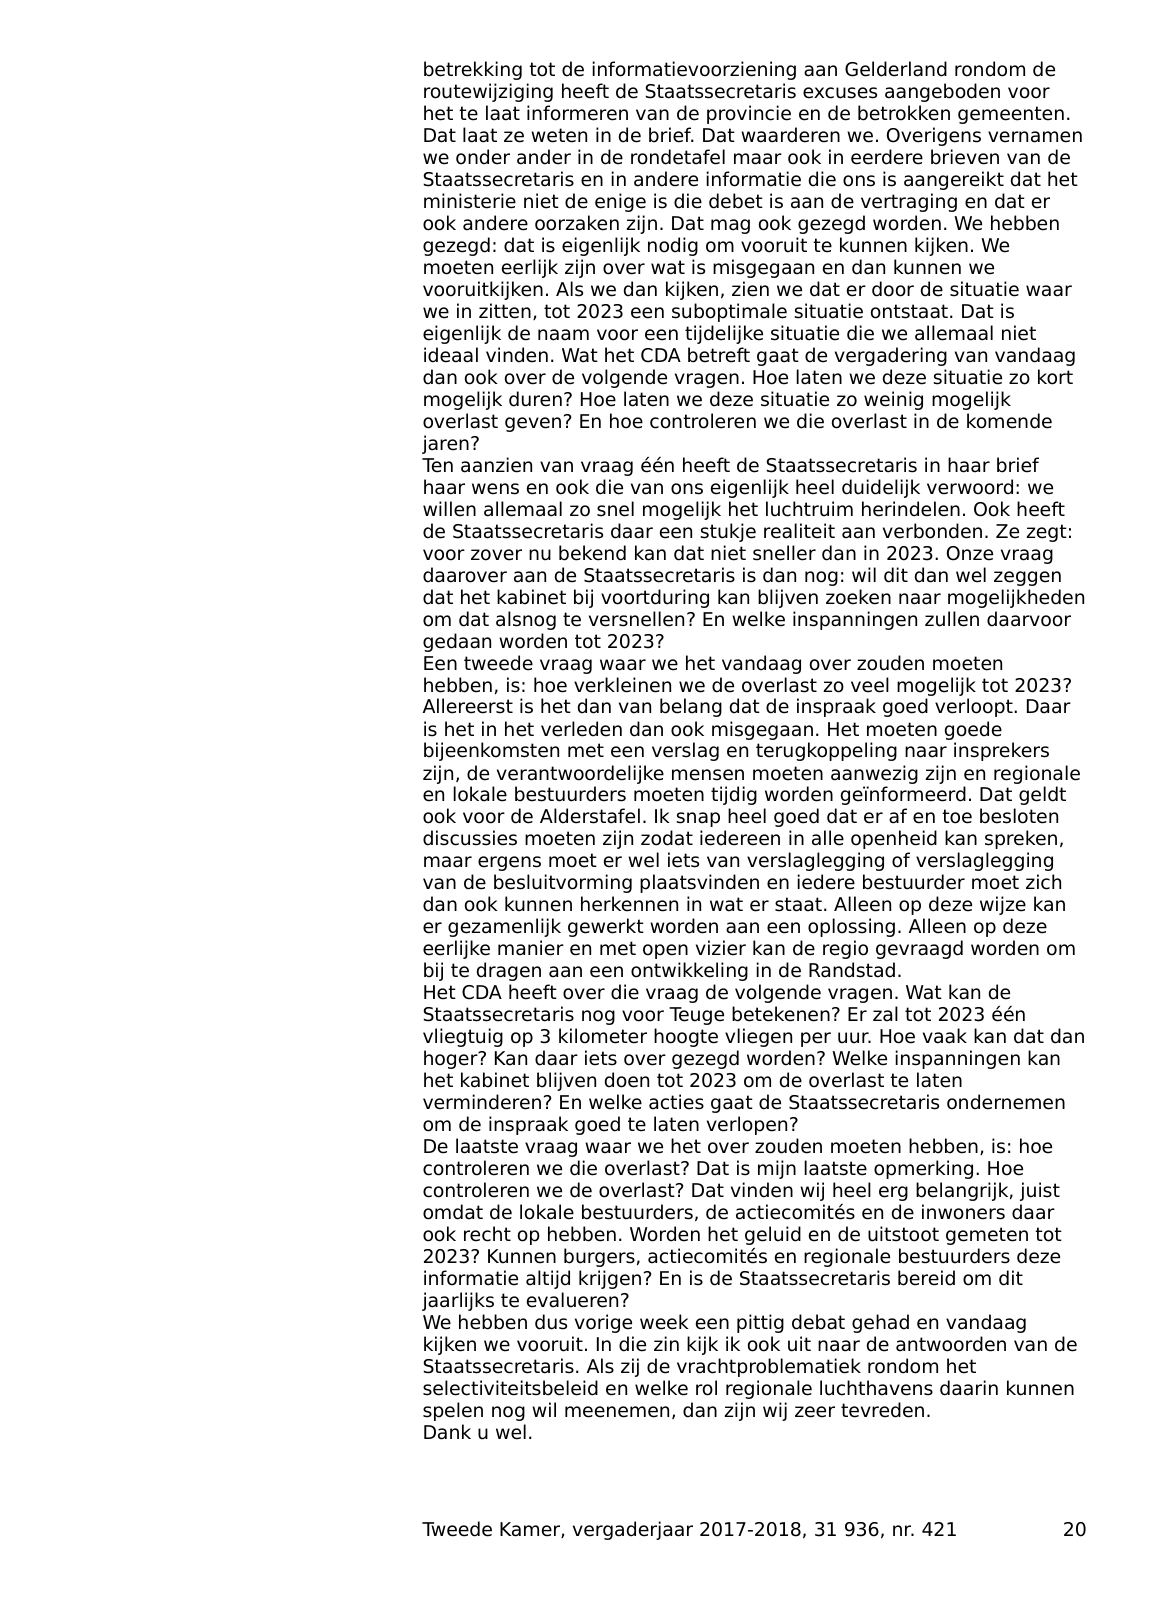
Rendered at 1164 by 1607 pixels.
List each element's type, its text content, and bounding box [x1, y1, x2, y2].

text Ten aanzien van vraag één heeft de Staatssecretaris in haar brief haar wens en ook die van ons eigenlijk heel duidelijk verwoord: we willen allemaal zo snel mogelijk het luchtruim herindelen. Ook heeft de Staatssecretaris daar een stukje realiteit aan verbonden. Ze zegt: voor zover nu bekend kan dat niet sneller dan in 2023. Onze vraag daarover aan de Staatssecretaris is dan nog: wil dit dan wel zeggen dat het kabinet bij voortduring kan blijven zoeken naar mogelijkheden om dat alsnog te versnellen? En welke inspanningen zullen daarvoor gedaan worden tot 2023? [422, 455, 1087, 652]
text Een tweede vraag waar we het vandaag over zouden moeten hebben, is: hoe verkleinen we de overlast zo veel mogelijk tot 2023? Allereerst is het dan van belang dat de inspraak goed verloopt. Daar is het in het verleden dan ook misgegaan. Het moeten goede bijeenkomsten met een verslag en terugkoppeling naar insprekers zijn, de verantwoordelijke mensen moeten aanwezig zijn en regionale en lokale bestuurders moeten tijdig worden geïnformeerd. Dat geldt ook voor de Alderstafel. Ik snap heel goed dat er af en toe besloten discussies moeten zijn zodat iedereen in alle openheid kan spreken, maar ergens moet er wel iets van verslaglegging of verslaglegging van de besluitvorming plaatsvinden en iedere bestuurder moet zich dan ook kunnen herkennen in wat er staat. Alleen op deze wijze kan er gezamenlijk gewerkt worden aan een oplossing. Alleen op deze eerlijke manier en met open vizier kan de regio gevraagd worden om bij te dragen aan een ontwikkeling in de Randstad. [422, 652, 1087, 982]
text We hebben dus vorige week een pittig debat gehad en vandaag kijken we vooruit. In die zin kijk ik ook uit naar de antwoorden van de Staatssecretaris. Als zij de vrachtproblematiek rondom het selectiviteitsbeleid en welke rol regionale luchthavens daarin kunnen spelen nog wil meenemen, dan zijn wij zeer tevreden. [422, 1312, 1087, 1422]
text betrekking tot de informatievoorziening aan Gelderland rondom de routewijziging heeft de Staatssecretaris excuses aangeboden voor het te laat informeren van de provincie en de betrokken gemeenten. Dat laat ze weten in de brief. Dat waarderen we. Overigens vernamen we onder ander in de rondetafel maar ook in eerdere brieven van de Staatssecretaris en in andere informatie die ons is aangereikt dat het ministerie niet de enige is die debet is aan de vertraging en dat er ook andere oorzaken zijn. Dat mag ook gezegd worden. We hebben gezegd: dat is eigenlijk nodig om vooruit te kunnen kijken. We moeten eerlijk zijn over wat is misgegaan en dan kunnen we vooruitkijken. Als we dan kijken, zien we dat er door de situatie waar we in zitten, tot 2023 een suboptimale situatie ontstaat. Dat is eigenlijk de naam voor een tijdelijke situatie die we allemaal niet ideaal vinden. Wat het CDA betreft gaat de vergadering van vandaag dan ook over de volgende vragen. Hoe laten we deze situatie zo kort mogelijk duren? Hoe laten we deze situatie zo weinig mogelijk overlast geven? En hoe controleren we die overlast in de komende jaren? [422, 59, 1087, 455]
text De laatste vraag waar we het over zouden moeten hebben, is: hoe controleren we die overlast? Dat is mijn laatste opmerking. Hoe controleren we de overlast? Dat vinden wij heel erg belangrijk, juist omdat de lokale bestuurders, de actiecomités en de inwoners daar ook recht op hebben. Worden het geluid en de uitstoot gemeten tot 2023? Kunnen burgers, actiecomités en regionale bestuurders deze informatie altijd krijgen? En is de Staatssecretaris bereid om dit jaarlijks te evalueren? [422, 1136, 1087, 1312]
text Het CDA heeft over die vraag de volgende vragen. Wat kan de Staatssecretaris nog voor Teuge betekenen? Er zal tot 2023 één vliegtuig op 3 kilometer hoogte vliegen per uur. Hoe vaak kan dat dan hoger? Kan daar iets over gezegd worden? Welke inspanningen kan het kabinet blijven doen tot 2023 om de overlast te laten verminderen? En welke acties gaat de Staatssecretaris ondernemen om de inspraak goed te laten verlopen? [422, 982, 1087, 1136]
text Dank u wel. [422, 1422, 1087, 1444]
